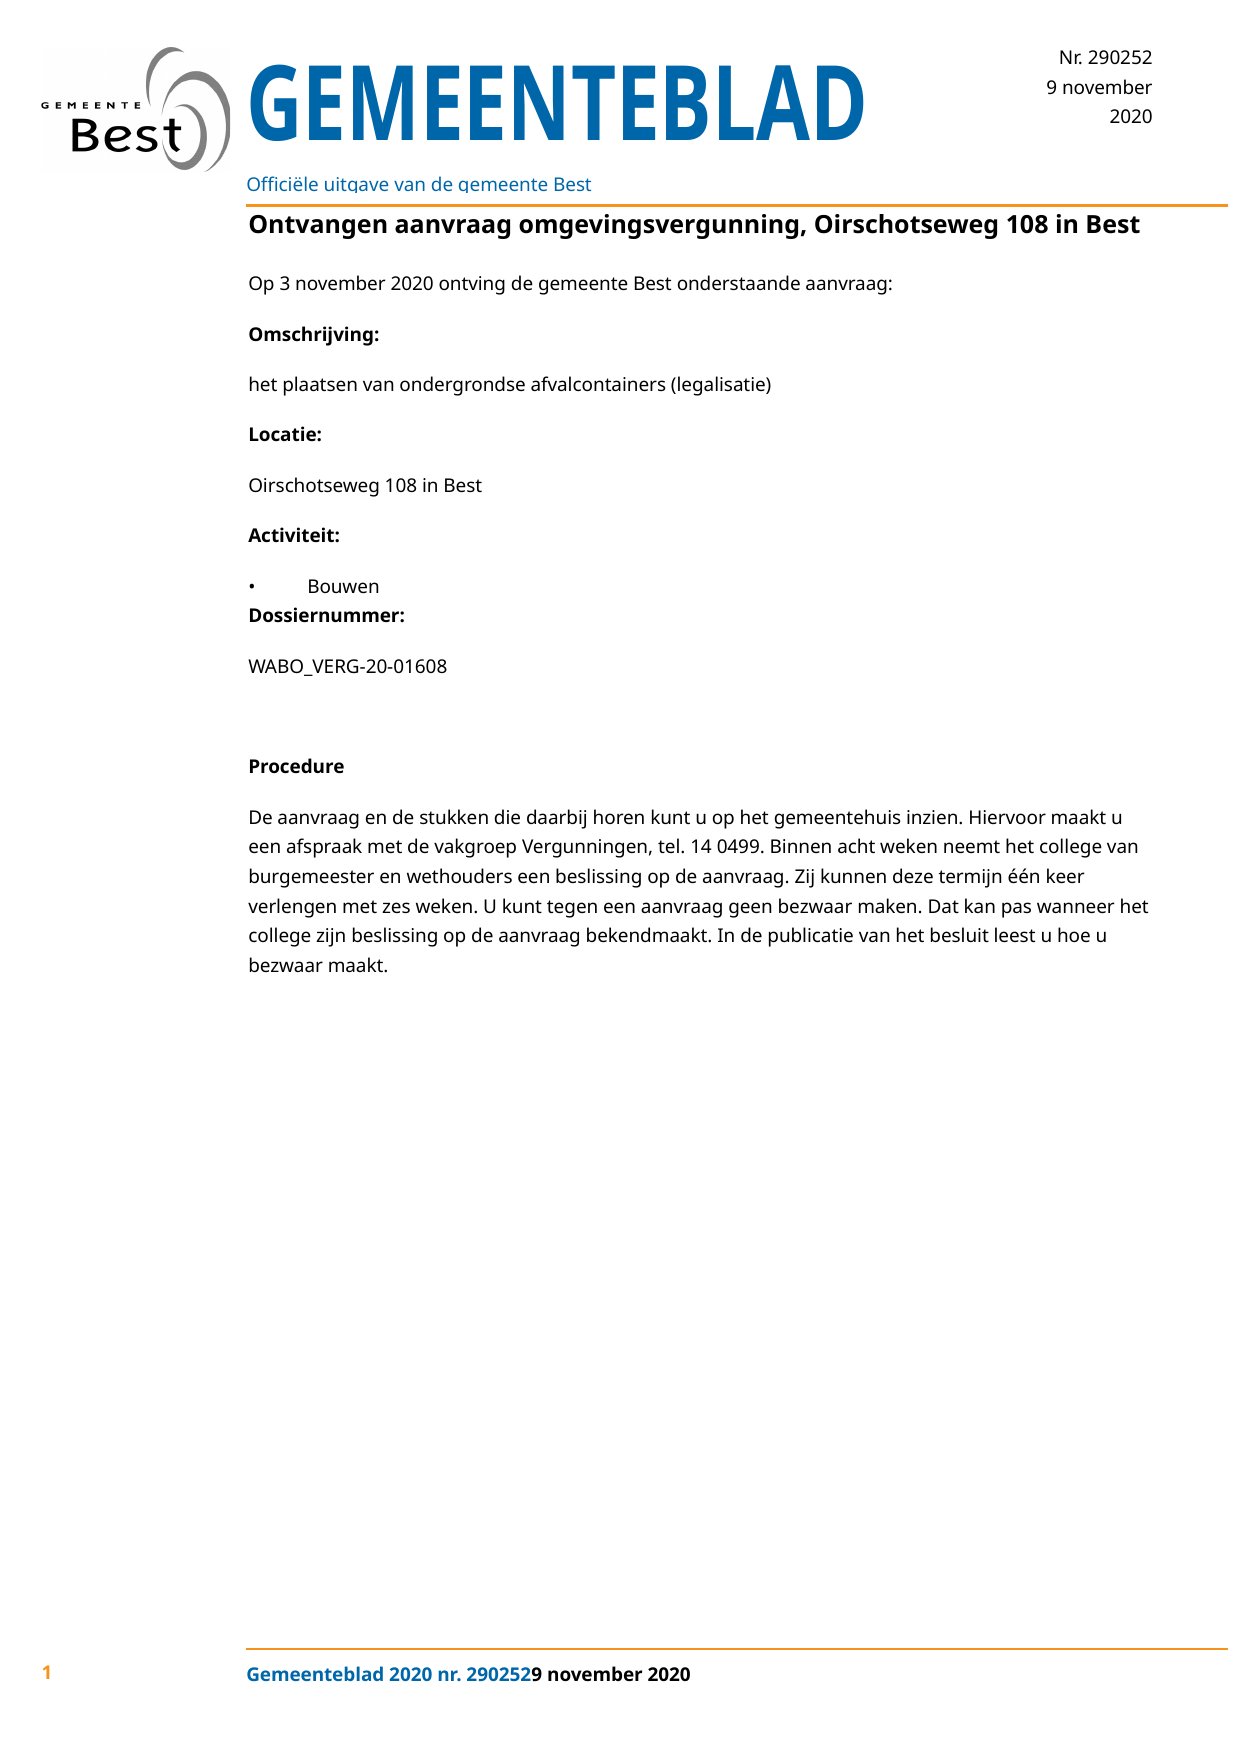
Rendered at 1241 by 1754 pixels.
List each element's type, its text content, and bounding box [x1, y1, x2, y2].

text Activiteit: [248, 522, 1152, 548]
text Ontvangen aanvraag omgevingsvergunning, Oirschotseweg 108 in Best [248, 207, 1152, 241]
text WABO_VERG-20-01608 [248, 653, 1152, 678]
text Op 3 november 2020 ontving de gemeente Best onderstaande aanvraag: [248, 270, 1152, 296]
text Procedure [248, 754, 1152, 779]
list Bouwen [248, 573, 1152, 598]
text het plaatsen van ondergrondse afvalcontainers (legalisatie) [248, 371, 1152, 397]
text Omschrijving: [248, 321, 1152, 346]
text Locatie: [248, 422, 1152, 447]
text Oirschotseweg 108 in Best [248, 472, 1152, 498]
text De aanvraag en de stukken die daarbij horen kunt u op het gemeentehuis inzien. Hiervoor maakt u een afspraak met de vakgroep Vergunningen, tel. 14 0499. Binnen acht weken neemt het college van burgemeester en wethouders een beslissing op de aanvraag. Zij kunnen deze termijn één keer verlengen met zes weken. U kunt tegen een aanvraag geen bezwaar maken. Dat kan pas wanneer het college zijn beslissing op de aanvraag bekendmaakt. In de publicatie van het besluit leest u hoe u bezwaar maakt. [248, 804, 1152, 978]
text Dossiernummer: [248, 602, 1152, 628]
picture [41, 47, 231, 172]
